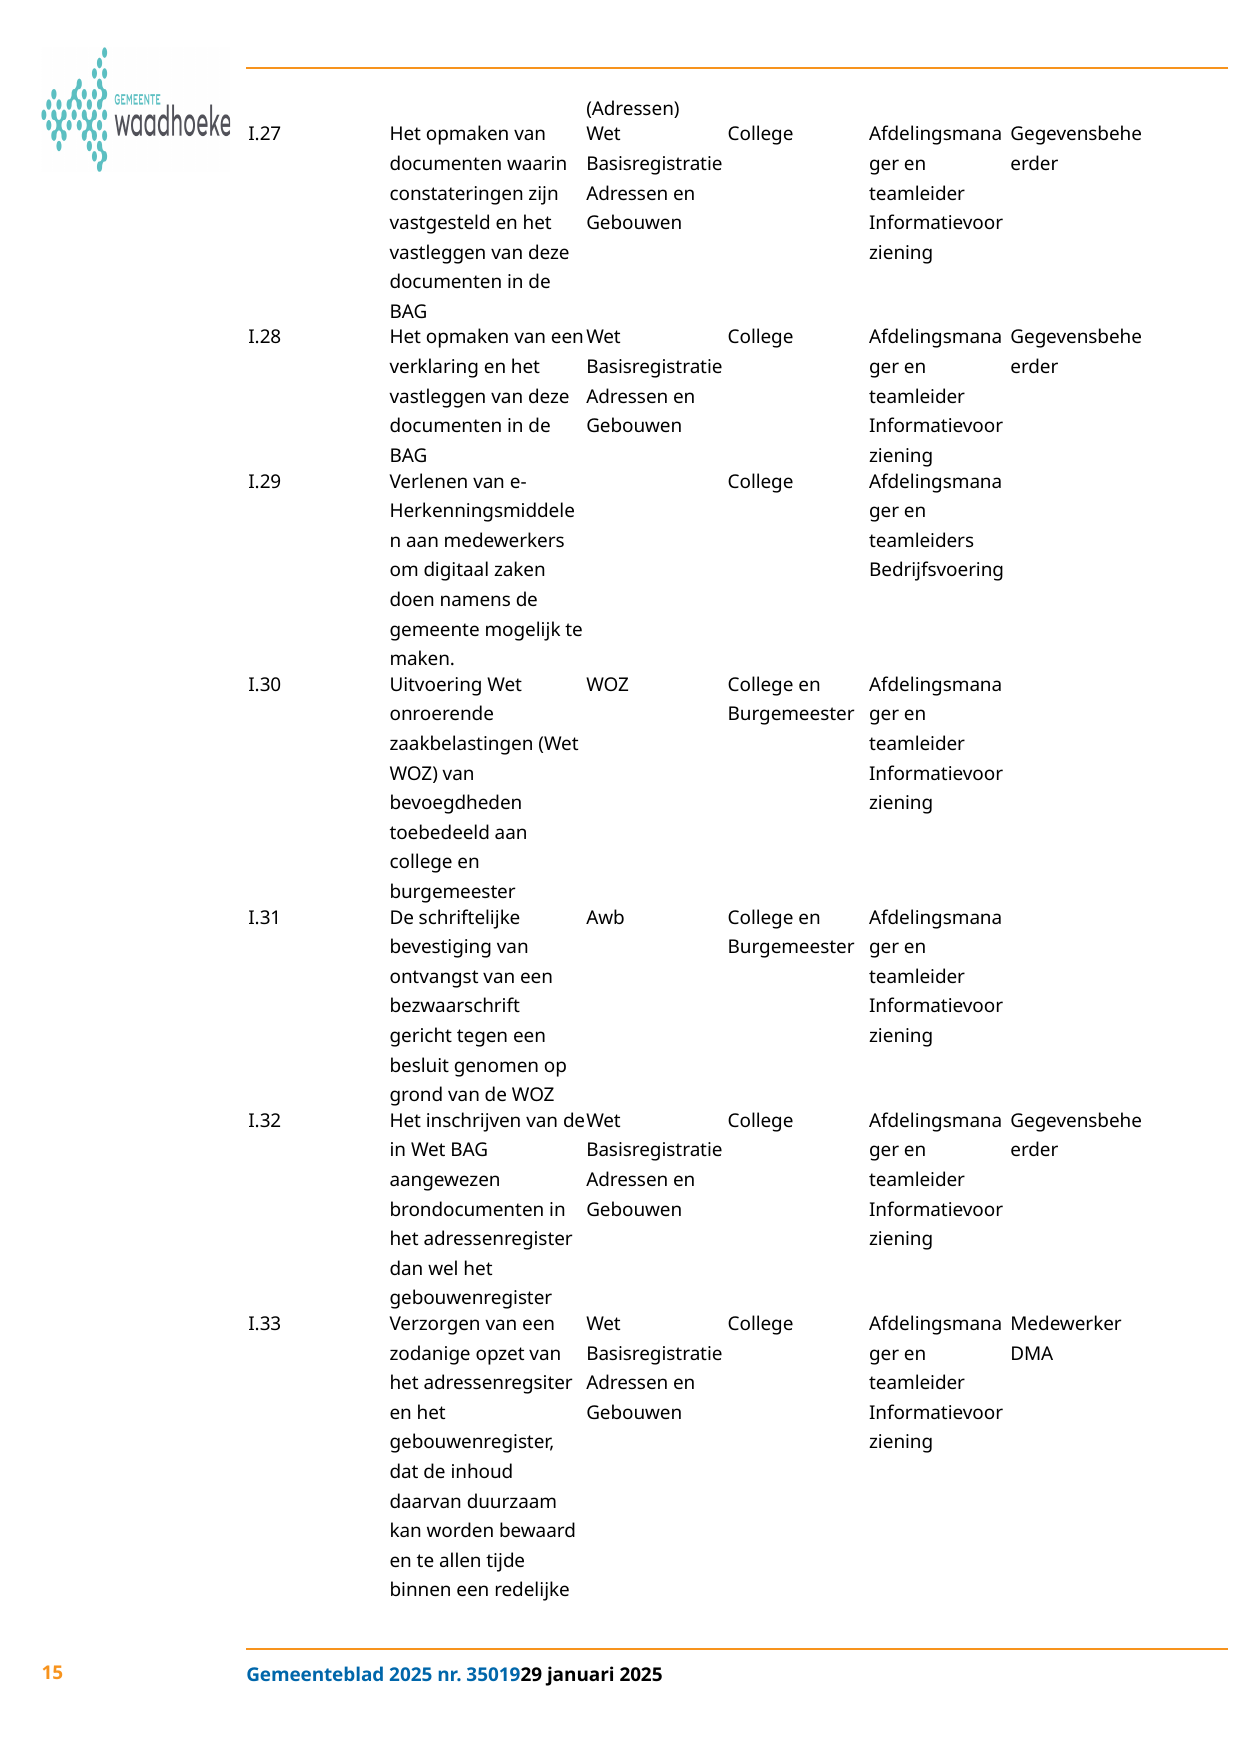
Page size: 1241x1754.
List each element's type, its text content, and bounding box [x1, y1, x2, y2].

table_cell I.30 [248, 671, 389, 904]
table_cell Verlenen van e-Herkenningsmiddelen aan medewerkers om digitaal zaken doen namens de gemeente mogelijk te maken. [389, 468, 586, 671]
table_cell College [728, 1310, 869, 1602]
table_cell College [728, 121, 869, 324]
table_cell College en Burgemeester [728, 671, 869, 904]
table_cell Wet Basisregistratie Adressen en Gebouwen [586, 121, 727, 324]
table_cell Uitvoering Wet onroerende zaakbelastingen (Wet WOZ) van bevoegdheden toebedeeld aan college en burgemeester [389, 671, 586, 904]
table_cell I.29 [248, 468, 389, 671]
table_cell WOZ [586, 671, 727, 904]
table_cell Afdelingsmanager en teamleiders Bedrijfsvoering [869, 468, 1010, 671]
table_cell Awb [586, 904, 727, 1107]
table_cell [869, 95, 1010, 121]
table_cell Gegevensbeheerder [1010, 121, 1152, 324]
picture [41, 47, 231, 172]
table_cell [1010, 468, 1152, 671]
table_cell [248, 95, 389, 121]
table_cell [728, 95, 869, 121]
table_cell Verzorgen van een zodanige opzet van het adressenregsiter en het gebouwenregister, dat de inhoud daarvan duurzaam kan worden bewaard en te allen tijde binnen een redelijke [389, 1310, 586, 1602]
table_cell Wet Basisregistratie Adressen en Gebouwen [586, 1107, 727, 1310]
table_cell I.31 [248, 904, 389, 1107]
table_cell [1010, 671, 1152, 904]
table_cell Afdelingsmanager en teamleider Informatievoorziening [869, 324, 1010, 468]
table_cell College [728, 324, 869, 468]
table_cell College [728, 468, 869, 671]
table_cell College en Burgemeester [728, 904, 869, 1107]
table_cell I.33 [248, 1310, 389, 1602]
table_cell De schriftelijke bevestiging van ontvangst van een bezwaarschrift gericht tegen een besluit genomen op grond van de WOZ [389, 904, 586, 1107]
table_cell I.32 [248, 1107, 389, 1310]
table_cell Afdelingsmanager en teamleider Informatievoorziening [869, 671, 1010, 904]
table_cell [1010, 904, 1152, 1107]
table_cell (Adressen) [586, 95, 727, 121]
table_cell Het opmaken van een verklaring en het vastleggen van deze documenten in de BAG [389, 324, 586, 468]
table_cell Medewerker DMA [1010, 1310, 1152, 1602]
table_cell Gegevensbeheerder [1010, 324, 1152, 468]
table_cell Het inschrijven van de in Wet BAG aangewezen brondocumenten in het adressenregister dan wel het gebouwenregister [389, 1107, 586, 1310]
table_cell Afdelingsmanager en teamleider Informatievoorziening [869, 1310, 1010, 1602]
table_cell I.28 [248, 324, 389, 468]
table_cell [389, 95, 586, 121]
table_cell Het opmaken van documenten waarin constateringen zijn vastgesteld en het vastleggen van deze documenten in de BAG [389, 121, 586, 324]
table_cell [1010, 95, 1152, 121]
table_cell Wet Basisregistratie Adressen en Gebouwen [586, 324, 727, 468]
table_cell College [728, 1107, 869, 1310]
table_cell Afdelingsmanager en teamleider Informatievoorziening [869, 1107, 1010, 1310]
table_cell [586, 468, 727, 671]
table_cell Gegevensbeheerder [1010, 1107, 1152, 1310]
table_cell Afdelingsmanager en teamleider Informatievoorziening [869, 904, 1010, 1107]
table_cell I.27 [248, 121, 389, 324]
table_cell Wet Basisregistratie Adressen en Gebouwen [586, 1310, 727, 1602]
table_cell Afdelingsmanager en teamleider Informatievoorziening [869, 121, 1010, 324]
